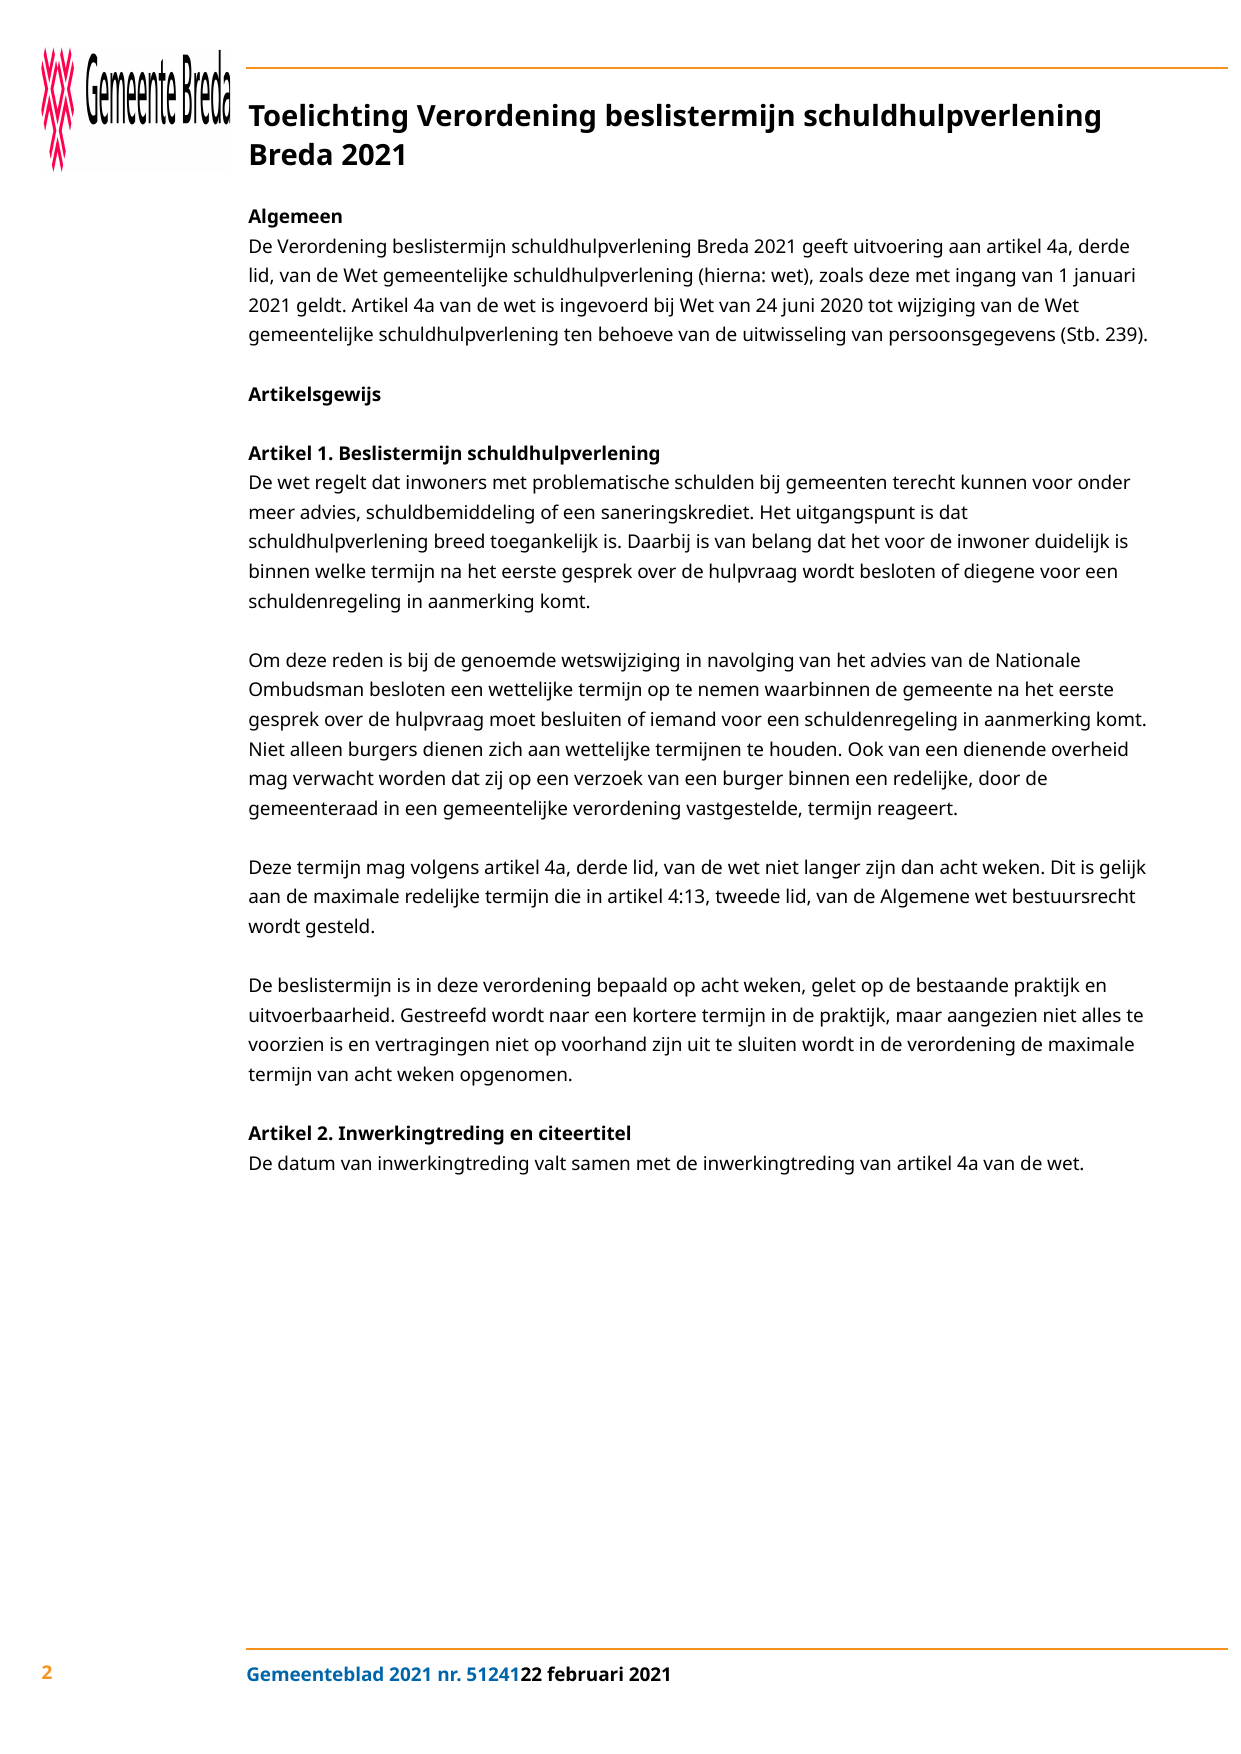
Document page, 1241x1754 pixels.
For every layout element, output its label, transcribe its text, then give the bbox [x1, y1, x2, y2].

text De wet regelt dat inwoners met problematische schulden bij gemeenten terecht kunnen voor onder meer advies, schuldbemiddeling of een saneringskrediet. Het uitgangspunt is dat schuldhulpverlening breed toegankelijk is. Daarbij is van belang dat het voor de inwoner duidelijk is binnen welke termijn na het eerste gesprek over de hulpvraag wordt besloten of diegene voor een schuldenregeling in aanmerking komt. [248, 469, 1152, 614]
text Om deze reden is bij de genoemde wetswijziging in navolging van het advies van de Nationale Ombudsman besloten een wettelijke termijn op te nemen waarbinnen de gemeente na het eerste gesprek over de hulpvraag moet besluiten of iemand voor een schuldenregeling in aanmerking komt. Niet alleen burgers dienen zich aan wettelijke termijnen te houden. Ook van een dienende overheid mag verwacht worden dat zij op een verzoek van een burger binnen een redelijke, door de gemeenteraad in een gemeentelijke verordening vastgestelde, termijn reageert. [248, 647, 1152, 821]
text Deze termijn mag volgens artikel 4a, derde lid, van de wet niet langer zijn dan acht weken. Dit is gelijk aan de maximale redelijke termijn die in artikel 4:13, tweede lid, van de Algemene wet bestuursrecht wordt gesteld. [248, 854, 1152, 939]
text De datum van inwerkingtreding valt samen met de inwerkingtreding van artikel 4a van de wet. [248, 1150, 1152, 1176]
text De beslistermijn is in deze verordening bepaald op acht weken, gelet op de bestaande praktijk en uitvoerbaarheid. Gestreefd wordt naar een kortere termijn in de praktijk, maar aangezien niet alles te voorzien is en vertragingen niet op voorhand zijn uit te sluiten wordt in de verordening de maximale termijn van acht weken opgenomen. [248, 972, 1152, 1087]
text Toelichting Verordening beslistermijn schuldhulpverlening Breda 2021 [248, 95, 1152, 174]
text Algemeen [248, 203, 1152, 229]
text Artikel 2. Inwerkingtreding en citeertitel [248, 1120, 1152, 1146]
picture [41, 47, 231, 172]
text De Verordening beslistermijn schuldhulpverlening Breda 2021 geeft uitvoering aan artikel 4a, derde lid, van de Wet gemeentelijke schuldhulpverlening (hierna: wet), zoals deze met ingang van 1 januari 2021 geldt. Artikel 4a van de wet is ingevoerd bij Wet van 24 juni 2020 tot wijziging van de Wet gemeentelijke schuldhulpverlening ten behoeve van de uitwisseling van persoonsgegevens (Stb. 239). [248, 233, 1152, 347]
text Artikel 1. Beslistermijn schuldhulpverlening [248, 440, 1152, 466]
text Artikelsgewijs [248, 381, 1152, 407]
